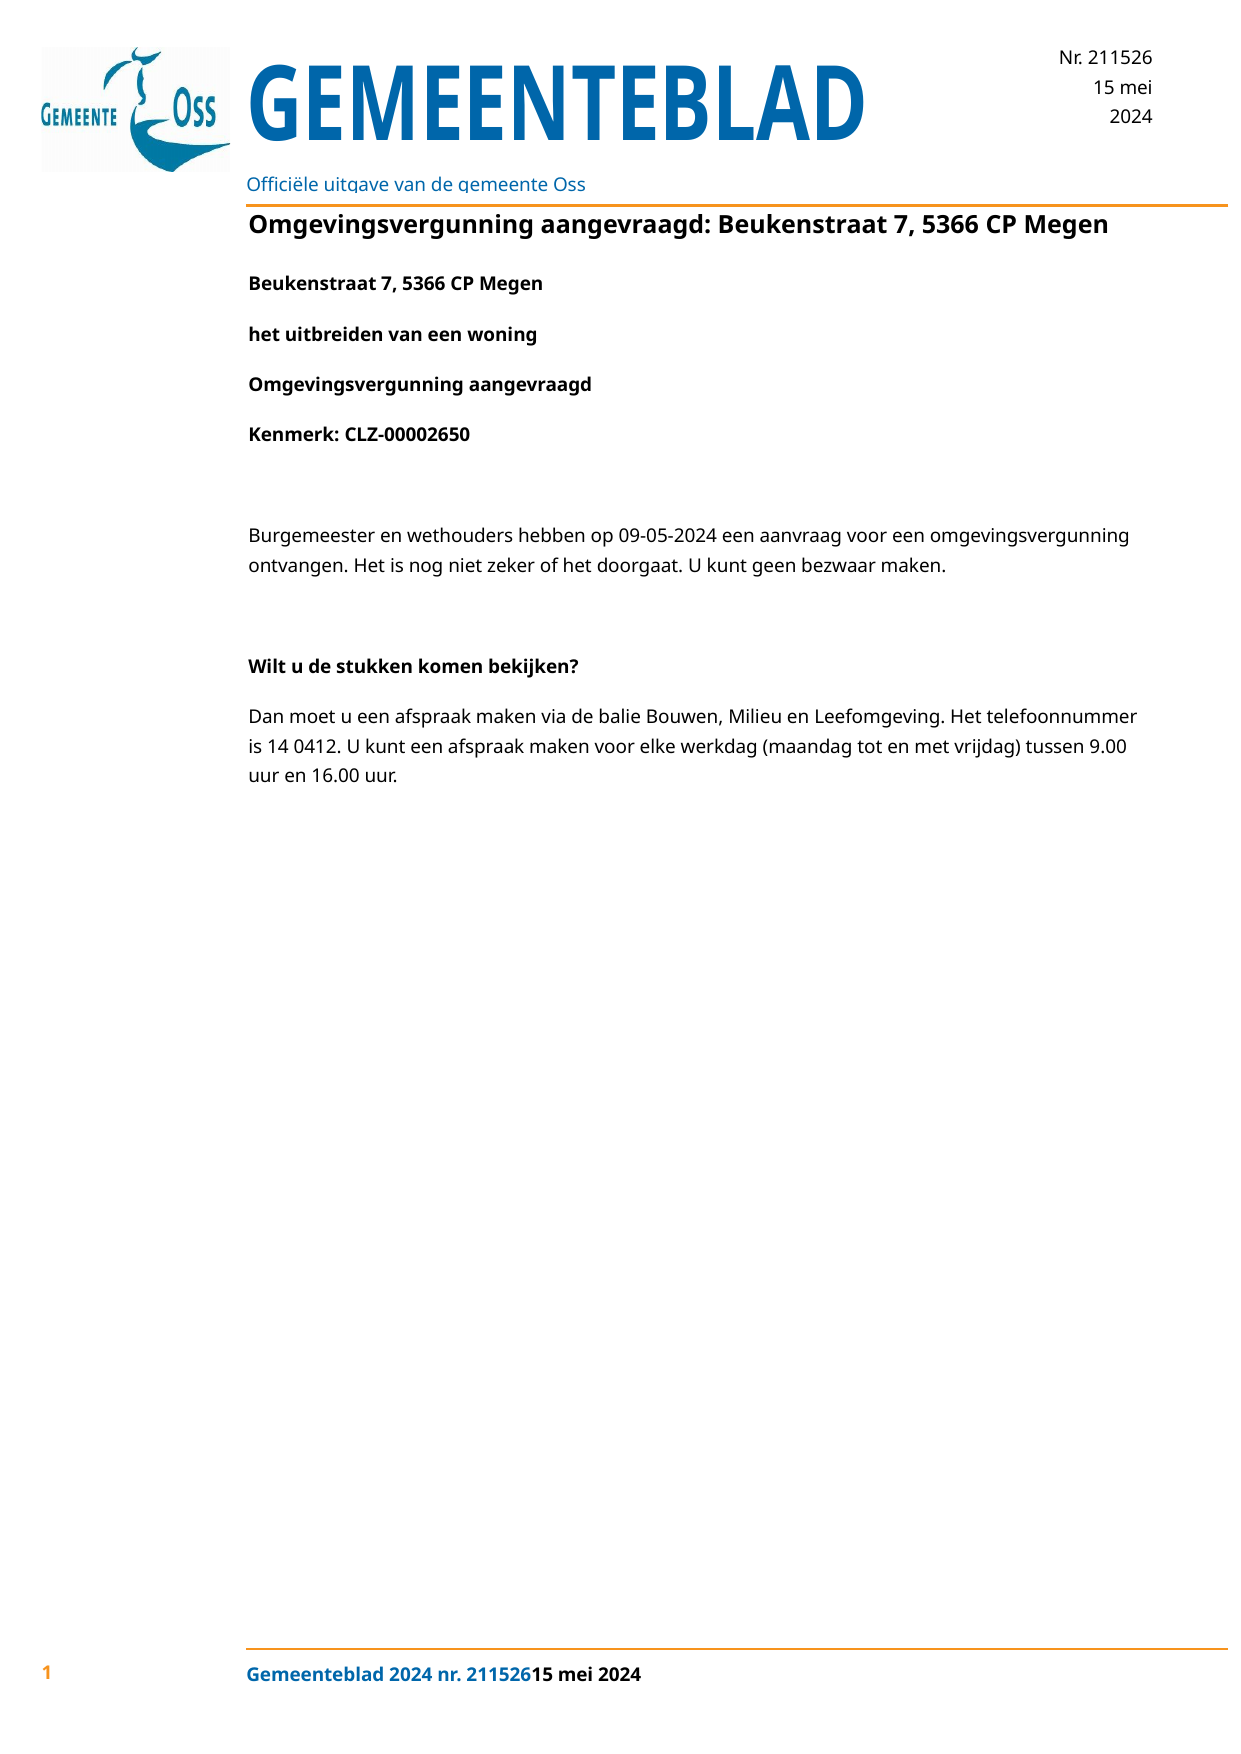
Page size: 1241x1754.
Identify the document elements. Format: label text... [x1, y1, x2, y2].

text Kenmerk: CLZ-00002650 [248, 422, 1152, 447]
text het uitbreiden van een woning [248, 321, 1152, 346]
text Omgevingsvergunning aangevraagd [248, 371, 1152, 397]
text Wilt u de stukken komen bekijken? [248, 653, 1152, 678]
picture [41, 47, 231, 172]
text Beukenstraat 7, 5366 CP Megen [248, 270, 1152, 296]
text Dan moet u een afspraak maken via de balie Bouwen, Milieu en Leefomgeving. Het telefoonnummer is 14 0412. U kunt een afspraak maken voor elke werkdag (maandag tot en met vrijdag) tussen 9.00 uur en 16.00 uur. [248, 703, 1152, 788]
text Omgevingsvergunning aangevraagd: Beukenstraat 7, 5366 CP Megen [248, 207, 1152, 241]
text Burgemeester en wethouders hebben op 09-05-2024 een aanvraag voor een omgevingsvergunning ontvangen. Het is nog niet zeker of het doorgaat. U kunt geen bezwaar maken. [248, 522, 1152, 578]
